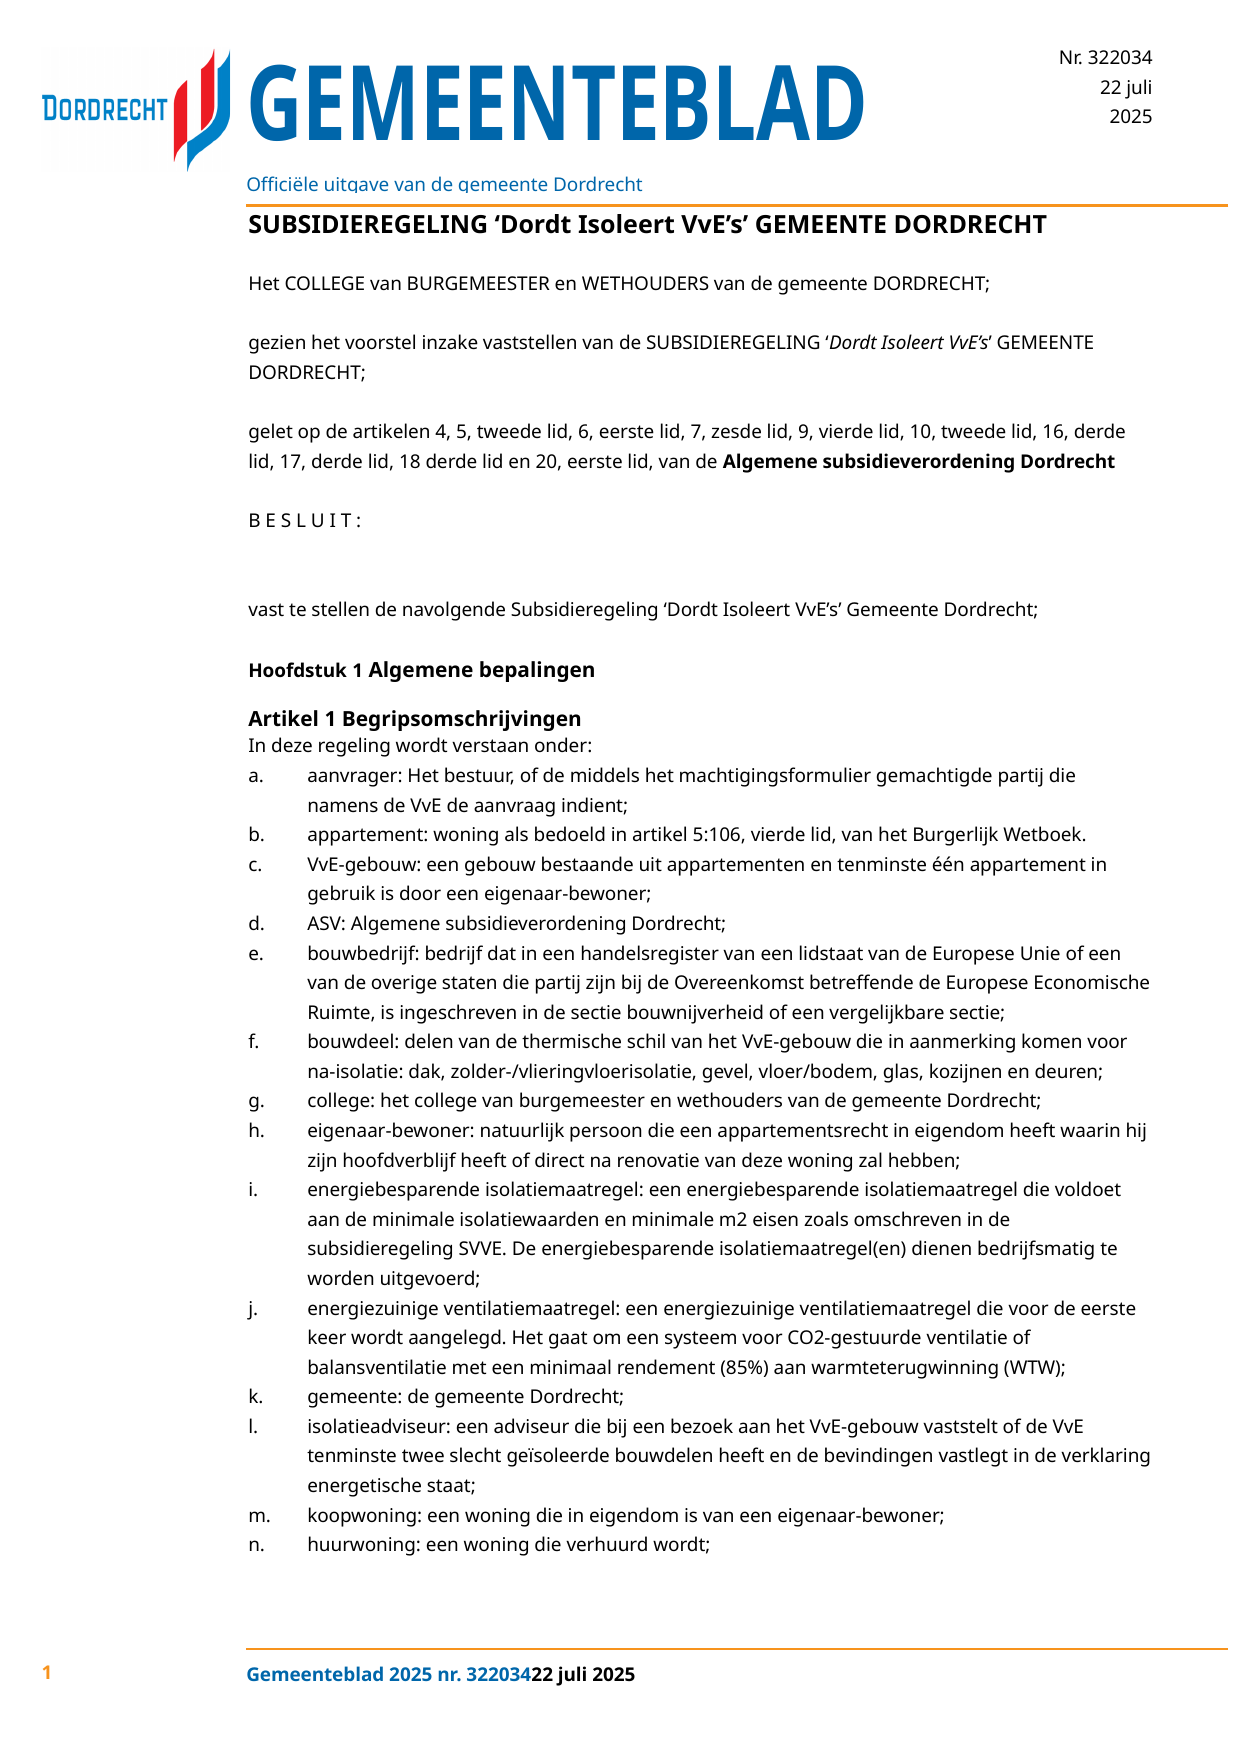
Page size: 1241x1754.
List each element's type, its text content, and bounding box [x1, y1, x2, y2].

list VvE-gebouw: een gebouw bestaande uit appartementen en tenminste één appartement in gebruik is door een eigenaar-bewoner; [248, 851, 1152, 906]
list energiezuinige ventilatiemaatregel: een energiezuinige ventilatiemaatregel die voor de eerste keer wordt aangelegd. Het gaat om een systeem voor CO2-gestuurde ventilatie of balansventilatie met een minimaal rendement (85%) aan warmteterugwinning (WTW); [248, 1295, 1152, 1379]
list bouwbedrijf: bedrijf dat in een handelsregister van een lidstaat van de Europese Unie of een van de overige staten die partij zijn bij de Overeenkomst betreffende de Europese Economische Ruimte, is ingeschreven in de sectie bouwnijverheid of een vergelijkbare sectie; [248, 940, 1152, 1024]
text In deze regeling wordt verstaan onder: [248, 733, 1152, 758]
text Artikel 1 Begripsomschrijvingen [248, 704, 1152, 733]
list koopwoning: een woning die in eigendom is van een eigenaar-bewoner; [248, 1502, 1152, 1527]
text Het COLLEGE van BURGEMEESTER en WETHOUDERS van de gemeente DORDRECHT; [248, 270, 1152, 296]
picture [41, 47, 231, 172]
list gemeente: de gemeente Dordrecht; [248, 1383, 1152, 1409]
list bouwdeel: delen van de thermische schil van het VvE-gebouw die in aanmerking komen voor na-isolatie: dak, zolder-/vlieringvloerisolatie, gevel, vloer/bodem, glas, kozijnen en deuren; [248, 1028, 1152, 1084]
list college: het college van burgemeester en wethouders van de gemeente Dordrecht; [248, 1088, 1152, 1113]
text SUBSIDIEREGELING ‘Dordt Isoleert VvE’s’ GEMEENTE DORDRECHT [248, 207, 1152, 241]
list appartement: woning als bedoeld in artikel 5:106, vierde lid, van het Burgerlijk Wetboek. [248, 821, 1152, 847]
list eigenaar-bewoner: natuurlijk persoon die een appartementsrecht in eigendom heeft waarin hij zijn hoofdverblijf heeft of direct na renovatie van deze woning zal hebben; [248, 1117, 1152, 1172]
text Hoofdstuk 1 Algemene bepalingen [248, 655, 1152, 683]
text vast te stellen de navolgende Subsidieregeling ‘Dordt Isoleert VvE’s’ Gemeente Dordrecht; [248, 596, 1152, 621]
list aanvrager: Het bestuur, of de middels het machtigingsformulier gemachtigde partij die namens de VvE de aanvraag indient; [248, 762, 1152, 817]
list energiebesparende isolatiemaatregel: een energiebesparende isolatiemaatregel die voldoet aan de minimale isolatiewaarden en minimale m2 eisen zoals omschreven in de subsidieregeling SVVE. De energiebesparende isolatiemaatregel(en) dienen bedrijfsmatig te worden uitgevoerd; [248, 1176, 1152, 1291]
text B E S L U I T : [248, 507, 1152, 533]
text gelet op de artikelen 4, 5, tweede lid, 6, eerste lid, 7, zesde lid, 9, vierde lid, 10, tweede lid, 16, derde lid, 17, derde lid, 18 derde lid en 20, eerste lid, van de Algemene subsidieverordening Dordrecht [248, 418, 1152, 473]
text gezien het voorstel inzake vaststellen van de SUBSIDIEREGELING ‘Dordt Isoleert VvE’s’ GEMEENTE DORDRECHT; [248, 329, 1152, 385]
list huurwoning: een woning die verhuurd wordt; [248, 1531, 1152, 1557]
list isolatieadviseur: een adviseur die bij een bezoek aan het VvE-gebouw vaststelt of de VvE tenminste twee slecht geïsoleerde bouwdelen heeft en de bevindingen vastlegt in de verklaring energetische staat; [248, 1413, 1152, 1498]
list ASV: Algemene subsidieverordening Dordrecht; [248, 910, 1152, 936]
